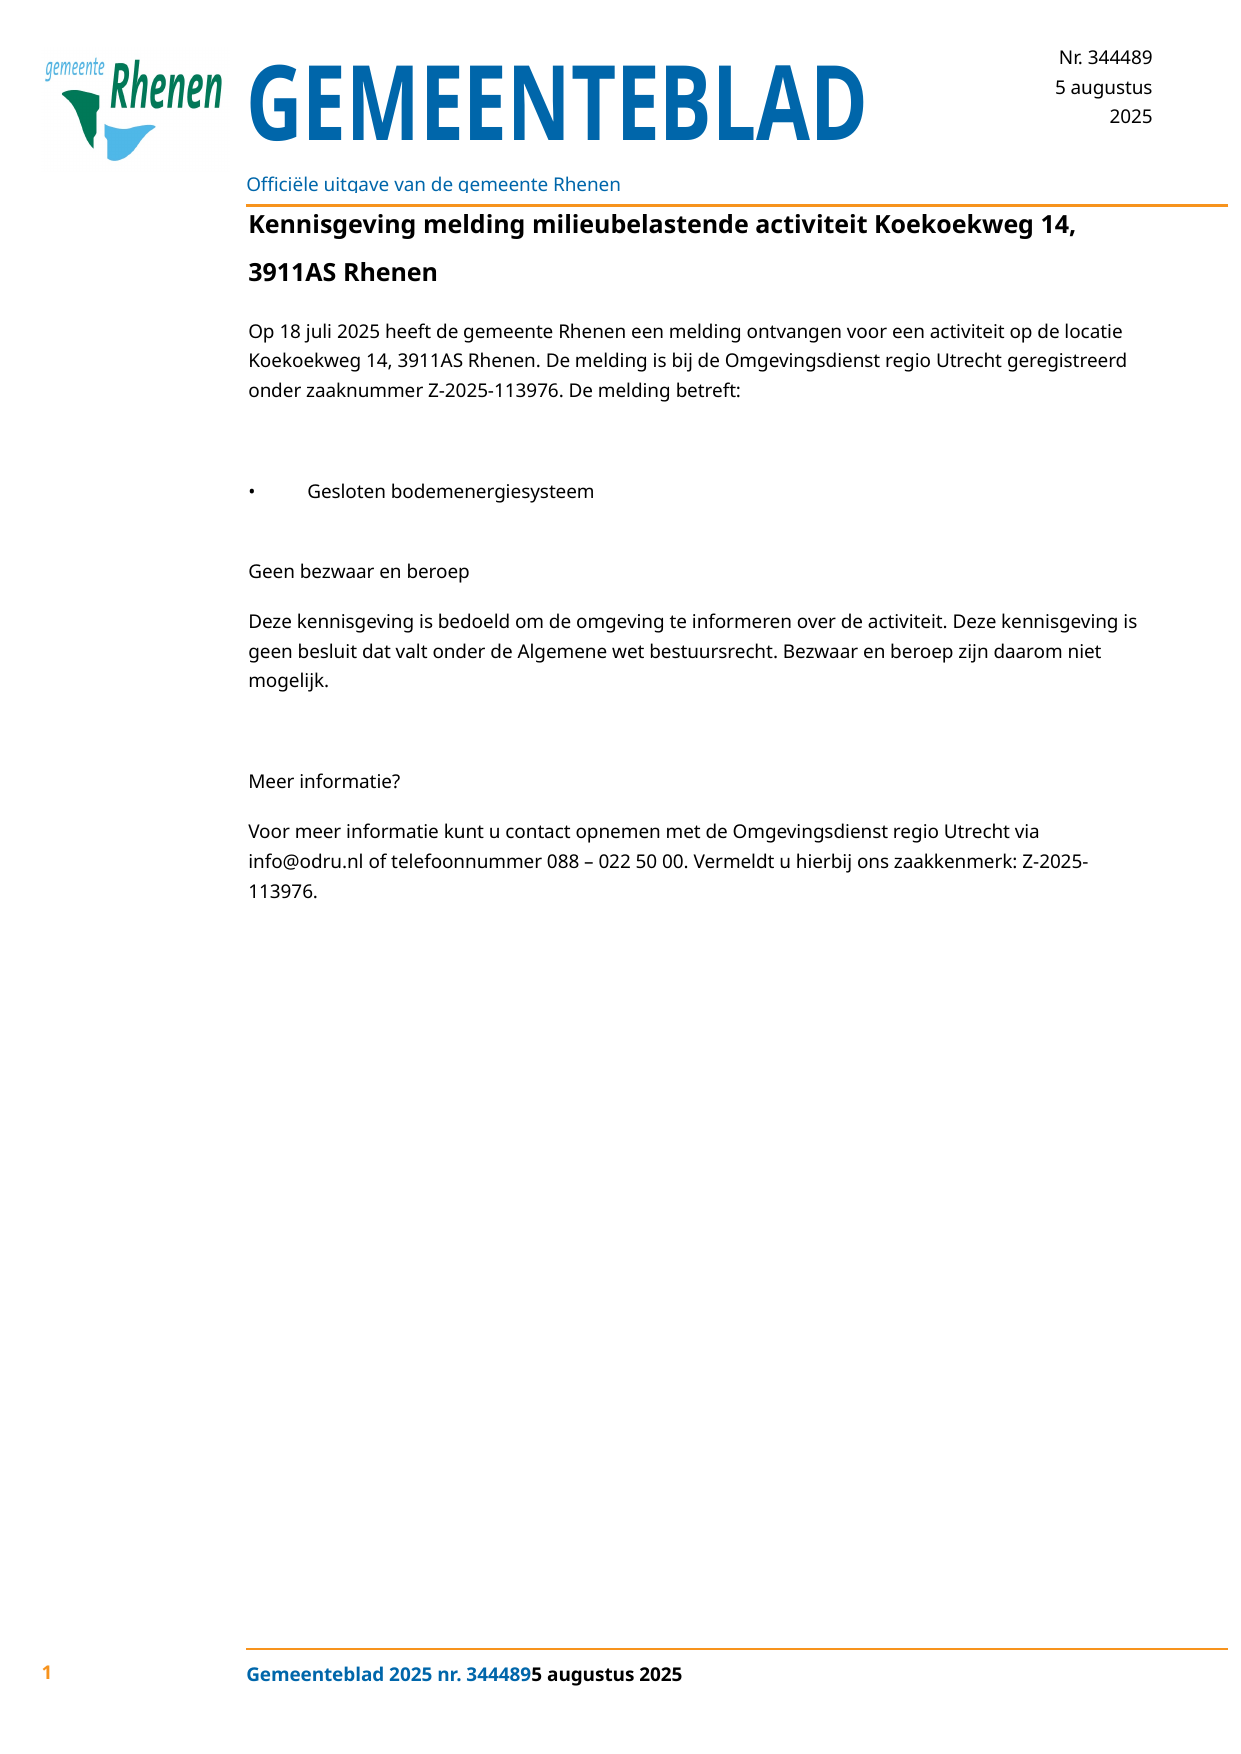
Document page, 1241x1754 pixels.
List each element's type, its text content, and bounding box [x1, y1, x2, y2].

list Gesloten bodemenergiesysteem [248, 478, 1152, 504]
picture [41, 47, 231, 172]
text Meer informatie? [248, 768, 1152, 794]
text Op 18 juli 2025 heeft de gemeente Rhenen een melding ontvangen voor een activiteit op de locatie Koekoekweg 14, 3911AS Rhenen. De melding is bij de Omgevingsdienst regio Utrecht geregistreerd onder zaaknummer Z-2025-113976. De melding betreft: [248, 318, 1152, 403]
text Geen bezwaar en beroep [248, 558, 1152, 584]
text Kennisgeving melding milieubelastende activiteit Koekoekweg 14, 3911AS Rhenen [248, 207, 1152, 288]
text Voor meer informatie kunt u contact opnemen met de Omgevingsdienst regio Utrecht via info@odru.nl of telefoonnummer 088 – 022 50 00. Vermeldt u hierbij ons zaakkenmerk: Z-2025-113976. [248, 819, 1152, 904]
text Deze kennisgeving is bedoeld om de omgeving te informeren over de activiteit. Deze kennisgeving is geen besluit dat valt onder de Algemene wet bestuursrecht. Bezwaar en beroep zijn daarom niet mogelijk. [248, 608, 1152, 693]
